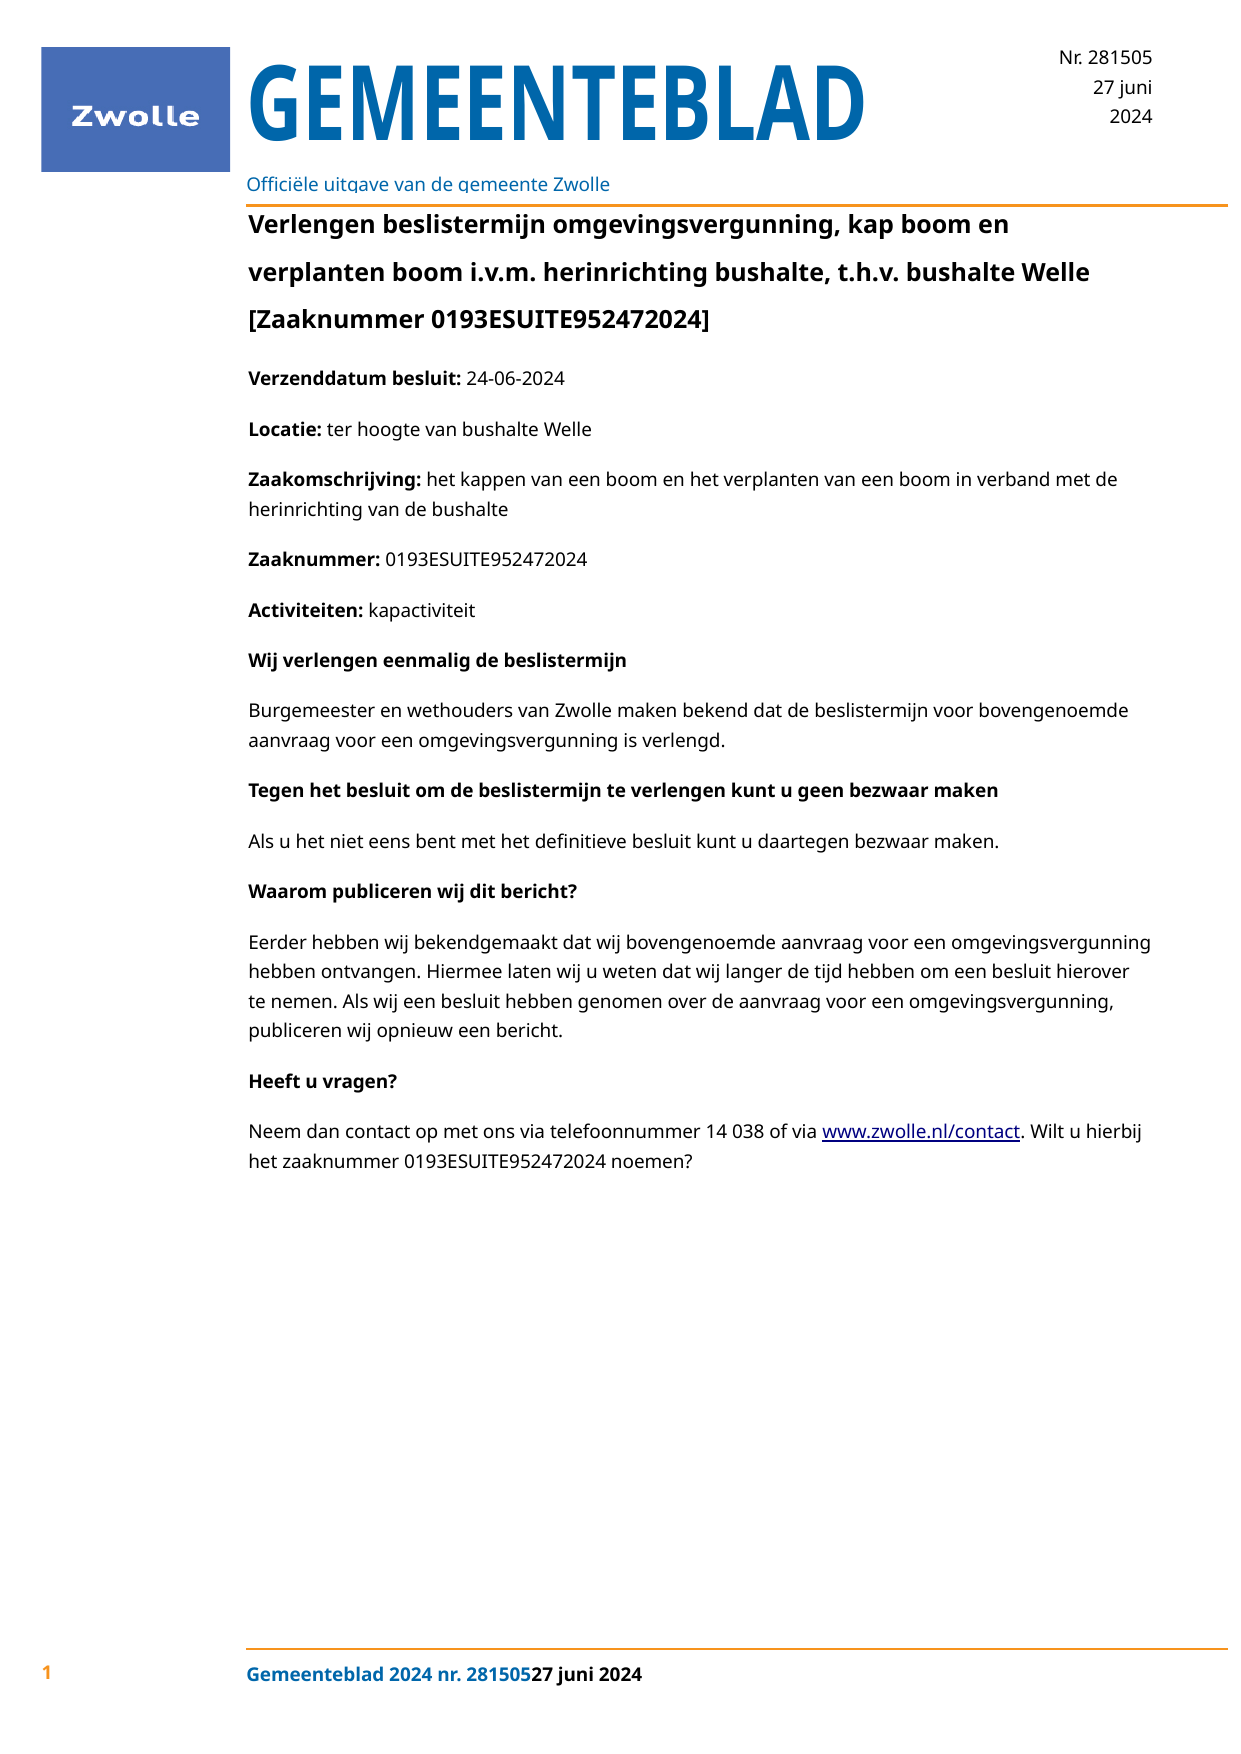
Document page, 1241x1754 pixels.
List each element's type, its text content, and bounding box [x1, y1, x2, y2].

text Verlengen beslistermijn omgevingsvergunning, kap boom en verplanten boom i.v.m. herinrichting bushalte, t.h.v. bushalte Welle [Zaaknummer 0193ESUITE952472024] [248, 207, 1152, 336]
text Tegen het besluit om de beslistermijn te verlengen kunt u geen bezwaar maken [248, 778, 1152, 803]
text Als u het niet eens bent met het definitieve besluit kunt u daartegen bezwaar maken. [248, 828, 1152, 854]
text Zaaknummer: 0193ESUITE952472024 [248, 546, 1152, 572]
text Waarom publiceren wij dit bericht? [248, 878, 1152, 904]
picture [41, 47, 231, 172]
text Activiteiten: kapactiviteit [248, 597, 1152, 622]
text Heeft u vragen? [248, 1068, 1152, 1094]
text Wij verlengen eenmalig de beslistermijn [248, 647, 1152, 673]
text Eerder hebben wij bekendgemaakt dat wij bovengenoemde aanvraag voor een omgevingsvergunning hebben ontvangen. Hiermee laten wij u weten dat wij langer de tijd hebben om een besluit hierover te nemen. Als wij een besluit hebben genomen over de aanvraag voor een omgevingsvergunning, publiceren wij opnieuw een bericht. [248, 929, 1152, 1043]
text Burgemeester en wethouders van Zwolle maken bekend dat de beslistermijn voor bovengenoemde aanvraag voor een omgevingsvergunning is verlengd. [248, 698, 1152, 753]
text Verzenddatum besluit: 24-06-2024 [248, 366, 1152, 391]
text Locatie: ter hoogte van bushalte Welle [248, 416, 1152, 442]
text Zaakomschrijving: het kappen van een boom en het verplanten van een boom in verband met de herinrichting van de bushalte [248, 466, 1152, 522]
text Neem dan contact op met ons via telefoonnummer 14 038 of via www.zwolle.nl/contact. Wilt u hierbij het zaaknummer 0193ESUITE952472024 noemen? [248, 1118, 1152, 1174]
